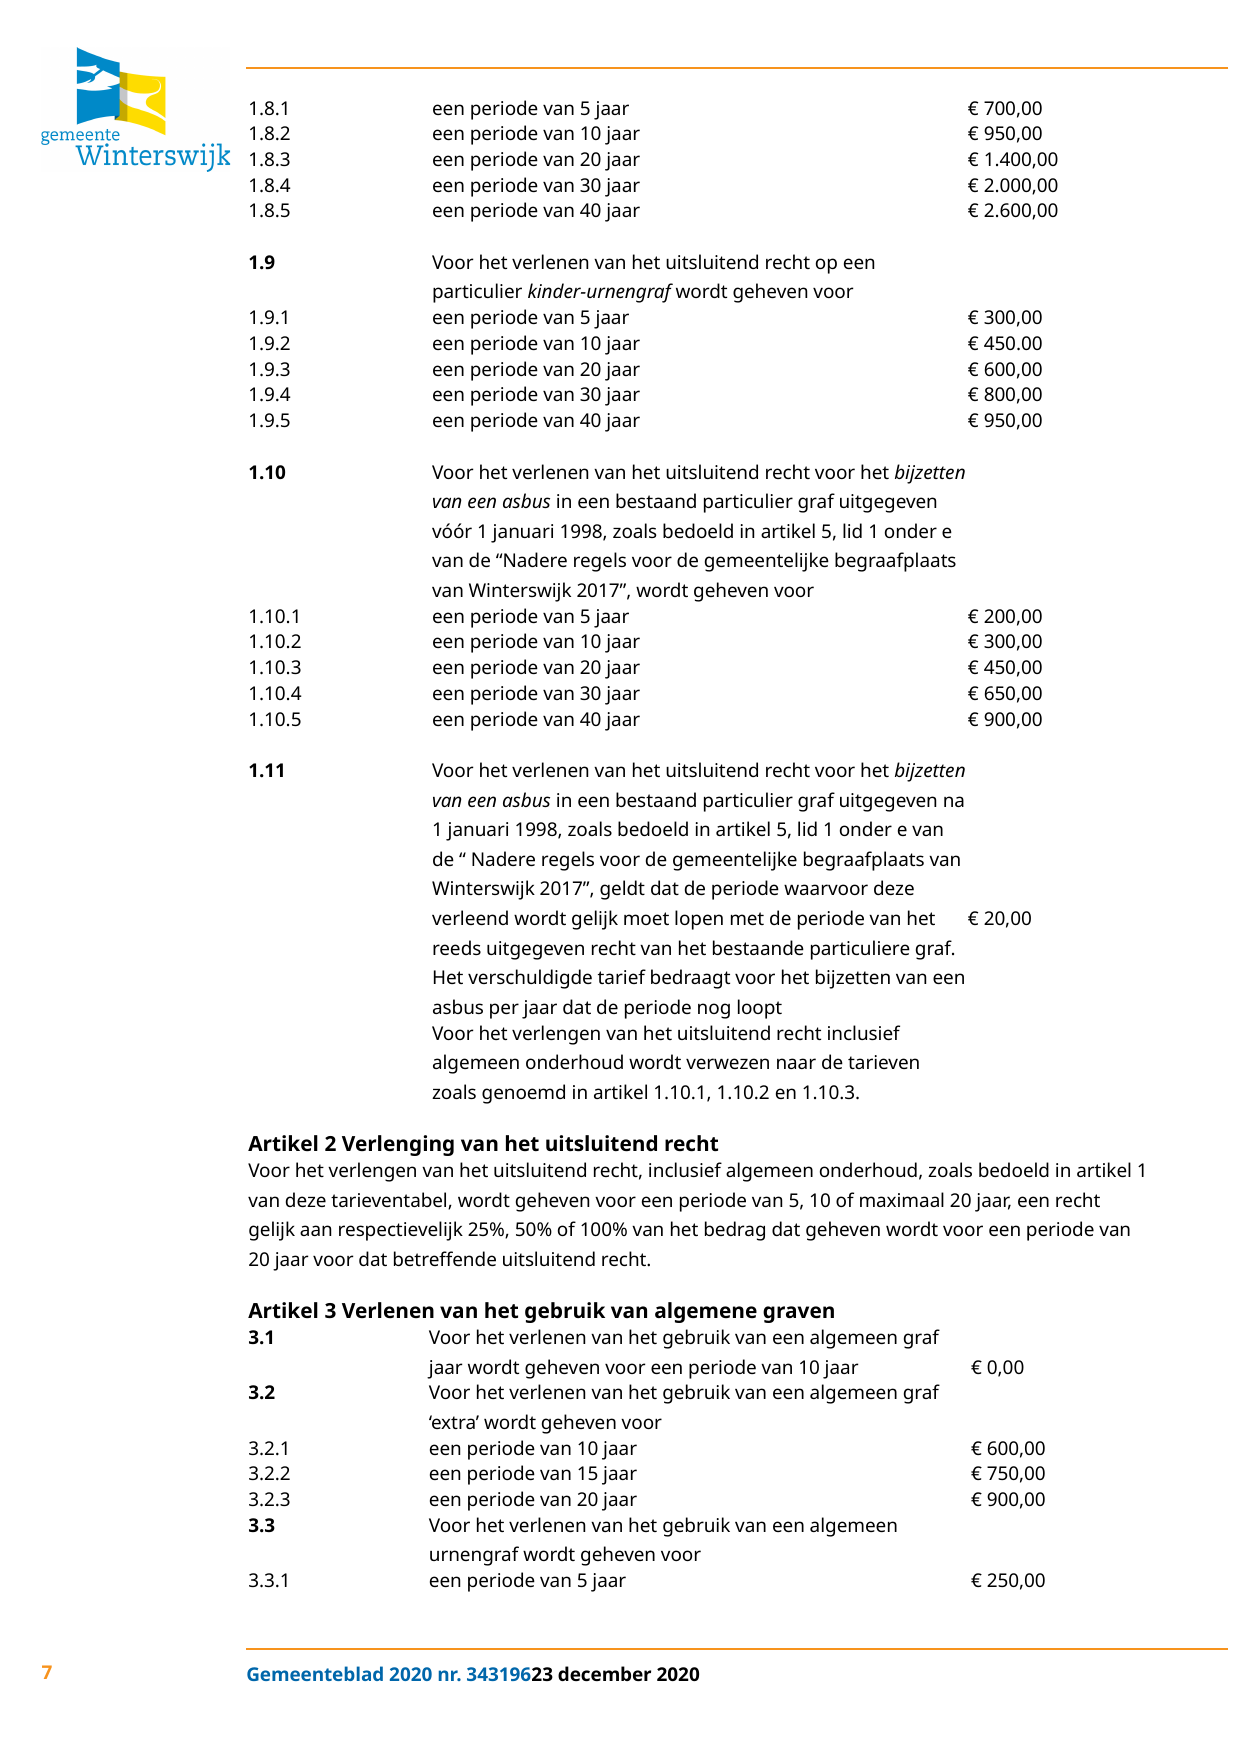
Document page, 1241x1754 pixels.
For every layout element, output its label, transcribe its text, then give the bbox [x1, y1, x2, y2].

table_cell Voor het verlenen van het gebruik van een algemeen graf ‘extra’ wordt geheven voor [429, 1380, 971, 1435]
table_cell € 700,00 [968, 95, 1152, 121]
table_cell 1.10.5 [248, 706, 432, 732]
picture [41, 47, 231, 172]
table_cell 1.10.1 [248, 603, 432, 629]
table_cell [432, 732, 968, 757]
table_cell Voor het verlenen van het uitsluitend recht voor het bijzetten van een asbus in een bestaand particulier graf uitgegeven na 1 januari 1998, zoals bedoeld in artikel 5, lid 1 onder e van de “ Nadere regels voor de gemeentelijke begraafplaats van Winterswijk 2017”, geldt dat de periode waarvoor deze verleend wordt gelijk moet lopen met de periode van het reeds uitgegeven recht van het bestaande particuliere graf. Het verschuldigde tarief bedraagt voor het bijzetten van een asbus per jaar dat de periode nog loopt [432, 757, 968, 1020]
table_cell een periode van 20 jaar [432, 146, 968, 172]
table_cell 1.10.4 [248, 680, 432, 706]
table_cell € 300,00 [968, 305, 1152, 330]
table_cell € 250,00 [971, 1568, 1152, 1593]
table_cell Voor het verlenen van het uitsluitend recht voor het bijzetten van een asbus in een bestaand particulier graf uitgegeven vóór 1 januari 1998, zoals bedoeld in artikel 5, lid 1 onder e van de “Nadere regels voor de gemeentelijke begraafplaats van Winterswijk 2017”, wordt geheven voor [432, 459, 968, 603]
table_cell € 450.00 [968, 330, 1152, 356]
text Artikel 3 Verlenen van het gebruik van algemene graven [248, 1296, 1152, 1324]
table_cell een periode van 30 jaar [432, 382, 968, 407]
table_cell € 20,00 [968, 757, 1152, 1020]
table_cell 1.11 [248, 757, 432, 1020]
table_cell 1.8.3 [248, 146, 432, 172]
table_cell 1.9.2 [248, 330, 432, 356]
table_cell [971, 1380, 1152, 1435]
table_cell Voor het verlenen van het uitsluitend recht op een particulier kinder-urnengraf wordt geheven voor [432, 249, 968, 304]
table_cell 1.8.1 [248, 95, 432, 121]
table_header € 0,00 [971, 1324, 1152, 1379]
table_cell 3.2.1 [248, 1435, 429, 1461]
table_cell 1.10.3 [248, 654, 432, 680]
text Artikel 2 Verlenging van het uitsluitend recht [248, 1129, 1152, 1157]
table_cell 1.8.4 [248, 172, 432, 198]
table_cell € 600,00 [971, 1435, 1152, 1461]
table_cell een periode van 5 jaar [432, 95, 968, 121]
table_cell een periode van 5 jaar [432, 305, 968, 330]
table_cell een periode van 10 jaar [432, 121, 968, 146]
table_cell € 900,00 [971, 1486, 1152, 1512]
table_cell 1.9.5 [248, 408, 432, 433]
table_cell een periode van 40 jaar [432, 408, 968, 433]
table_cell € 450,00 [968, 654, 1152, 680]
table_cell een periode van 20 jaar [432, 654, 968, 680]
table_cell € 300,00 [968, 629, 1152, 654]
table_cell € 600,00 [968, 356, 1152, 382]
table_cell [971, 1512, 1152, 1567]
table_cell [968, 1020, 1152, 1104]
table_cell Voor het verlenen van het gebruik van een algemeen urnengraf wordt geheven voor [429, 1512, 971, 1567]
table_header 3.1 [248, 1324, 429, 1379]
table_cell een periode van 10 jaar [429, 1435, 971, 1461]
table_cell 3.2.2 [248, 1461, 429, 1486]
table_cell [968, 224, 1152, 249]
table_cell € 200,00 [968, 603, 1152, 629]
table_cell 3.2 [248, 1380, 429, 1435]
table_cell € 2.000,00 [968, 172, 1152, 198]
table_cell [248, 732, 432, 757]
table_cell een periode van 30 jaar [432, 172, 968, 198]
table_cell € 650,00 [968, 680, 1152, 706]
table_cell € 900,00 [968, 706, 1152, 732]
table_cell 1.8.5 [248, 198, 432, 223]
table_cell [248, 433, 432, 459]
table_cell € 950,00 [968, 408, 1152, 433]
table_cell 1.9.3 [248, 356, 432, 382]
table_cell een periode van 10 jaar [432, 330, 968, 356]
picture [225, 153, 231, 162]
table_cell 1.8.2 [248, 121, 432, 146]
table_cell 3.3 [248, 1512, 429, 1567]
table_cell 3.3.1 [248, 1568, 429, 1593]
table_cell € 750,00 [971, 1461, 1152, 1486]
table_cell € 2.600,00 [968, 198, 1152, 223]
table_cell een periode van 5 jaar [429, 1568, 971, 1593]
table_cell een periode van 20 jaar [432, 356, 968, 382]
table_cell een periode van 5 jaar [432, 603, 968, 629]
table_header Voor het verlenen van het gebruik van een algemeen graf jaar wordt geheven voor een periode van 10 jaar [429, 1324, 971, 1379]
table_cell 1.9.4 [248, 382, 432, 407]
table_cell een periode van 40 jaar [432, 706, 968, 732]
table_cell 1.9 [248, 249, 432, 304]
table_cell € 950,00 [968, 121, 1152, 146]
table_cell een periode van 30 jaar [432, 680, 968, 706]
table_cell [968, 433, 1152, 459]
table_cell Voor het verlengen van het uitsluitend recht inclusief algemeen onderhoud wordt verwezen naar de tarieven zoals genoemd in artikel 1.10.1, 1.10.2 en 1.10.3. [432, 1020, 968, 1104]
table_cell 1.10.2 [248, 629, 432, 654]
table_cell een periode van 40 jaar [432, 198, 968, 223]
table_cell 1.9.1 [248, 305, 432, 330]
table_cell [432, 433, 968, 459]
table_cell [968, 459, 1152, 603]
table_cell € 800,00 [968, 382, 1152, 407]
table_cell een periode van 20 jaar [429, 1486, 971, 1512]
table_cell een periode van 15 jaar [429, 1461, 971, 1486]
table_cell 3.2.3 [248, 1486, 429, 1512]
table_cell [968, 249, 1152, 304]
table_header Voor het verlengen van het uitsluitend recht, inclusief algemeen onderhoud, zoals bedoeld in artikel 1 van deze tarieventabel, wordt geheven voor een periode van 5, 10 of maximaal 20 jaar, een recht gelijk aan respectievelijk 25%, 50% of 100% van het bedrag dat geheven wordt voor een periode van 20 jaar voor dat betreffende uitsluitend recht. [248, 1157, 1152, 1272]
table_cell [968, 732, 1152, 757]
table_cell [248, 224, 432, 249]
table_cell [248, 1020, 432, 1104]
table_cell 1.10 [248, 459, 432, 603]
table_cell € 1.400,00 [968, 146, 1152, 172]
table_cell [432, 224, 968, 249]
table_cell een periode van 10 jaar [432, 629, 968, 654]
